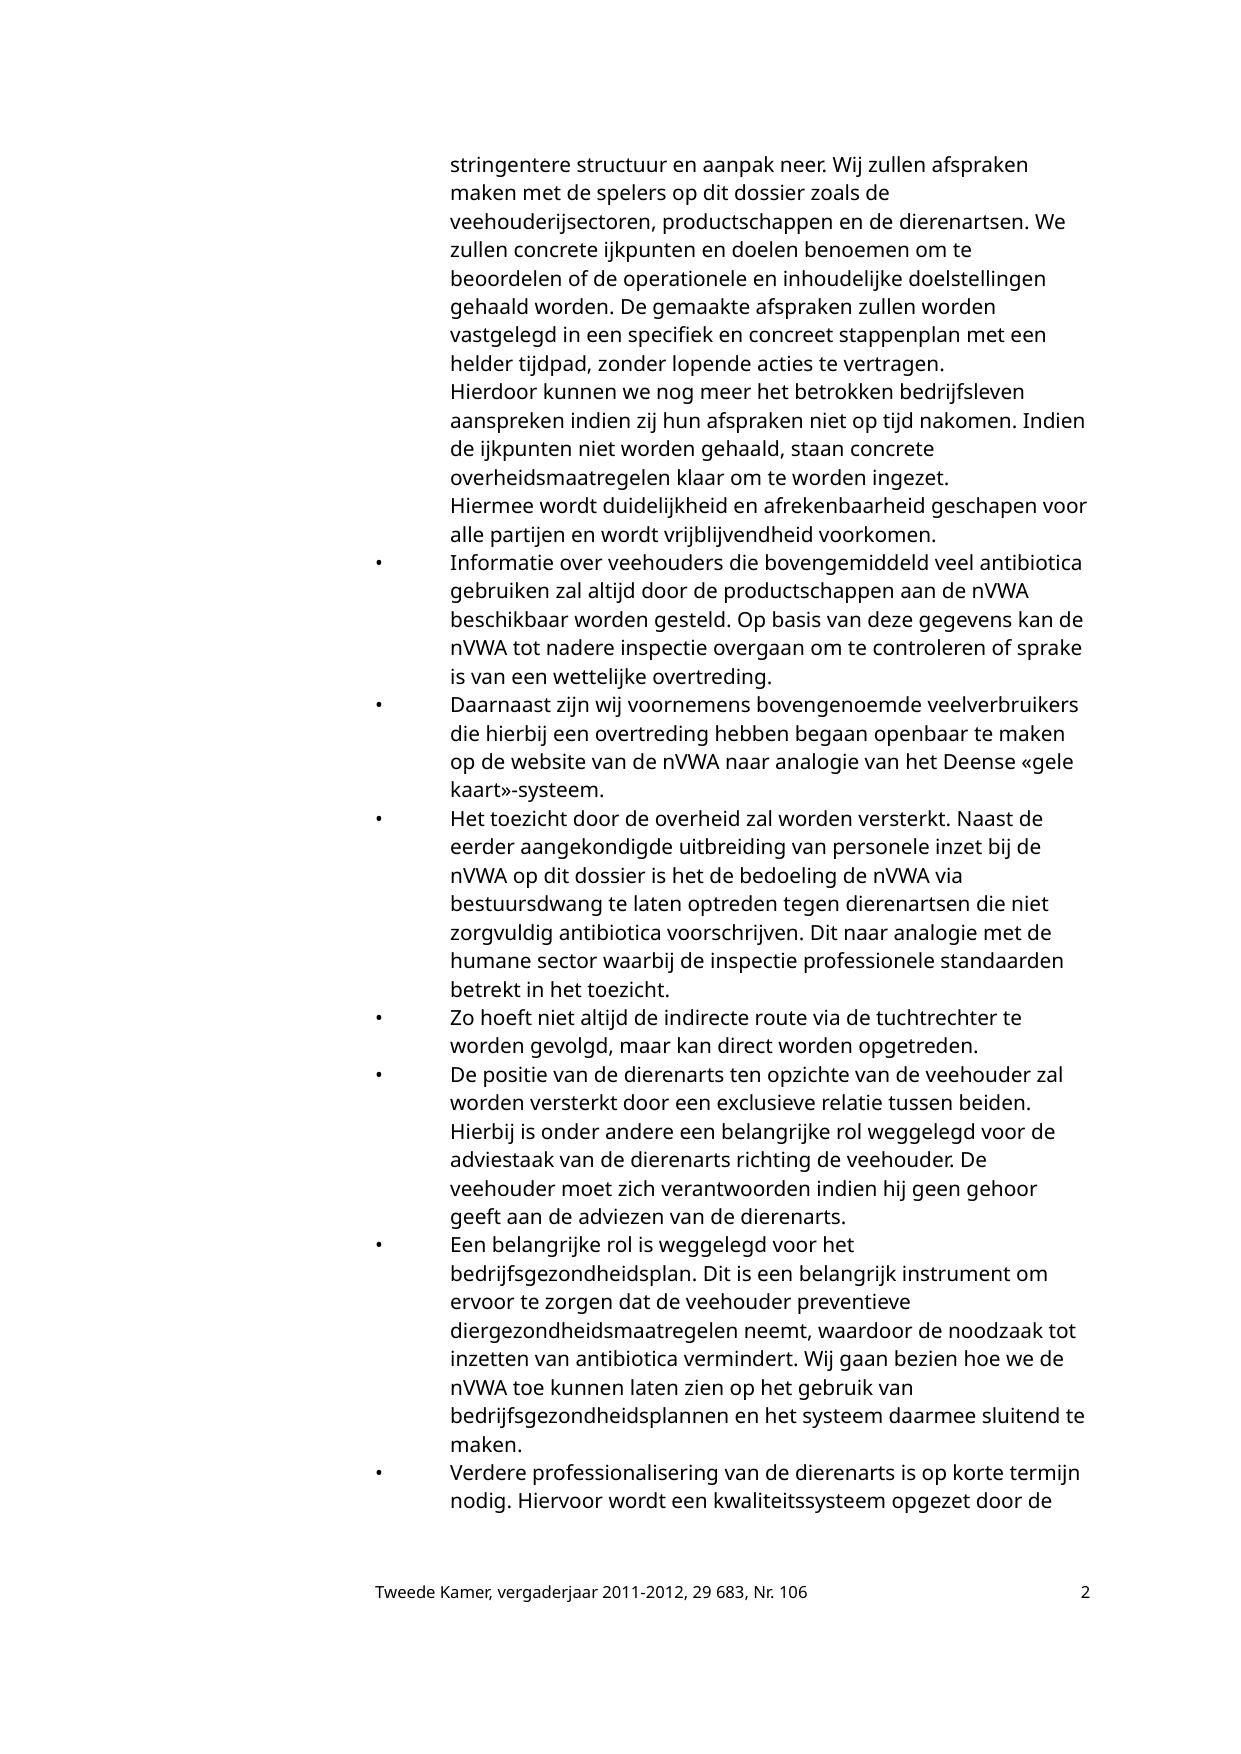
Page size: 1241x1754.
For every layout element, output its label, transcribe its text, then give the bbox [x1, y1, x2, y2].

list Hierdoor kunnen we nog meer het betrokken bedrijfsleven aanspreken indien zij hun afspraken niet op tijd nakomen. Indien de ijkpunten niet worden gehaald, staan concrete overheidsmaatregelen klaar om te worden ingezet. [375, 377, 1090, 491]
list Zo hoeft niet altijd de indirecte route via de tuchtrechter te worden gevolgd, maar kan direct worden opgetreden. [375, 1003, 1090, 1060]
list Daarnaast zijn wij voornemens bovengenoemde veelverbruikers die hierbij een overtreding hebben begaan openbaar te maken op de website van de nVWA naar analogie van het Deense «gele kaart»-systeem. [375, 690, 1090, 804]
list De positie van de dierenarts ten opzichte van de veehouder zal worden versterkt door een exclusieve relatie tussen beiden. Hierbij is onder andere een belangrijke rol weggelegd voor de adviestaak van de dierenarts richting de veehouder. De veehouder moet zich verantwoorden indien hij geen gehoor geeft aan de adviezen van de dierenarts. [375, 1060, 1090, 1231]
list stringentere structuur en aanpak neer. Wij zullen afspraken maken met de spelers op dit dossier zoals de veehouderijsectoren, productschappen en de dierenartsen. We zullen concrete ijkpunten en doelen benoemen om te beoordelen of de operationele en inhoudelijke doelstellingen gehaald worden. De gemaakte afspraken zullen worden vastgelegd in een specifiek en concreet stappenplan met een helder tijdpad, zonder lopende acties te vertragen. [375, 150, 1090, 377]
list Verdere professionalisering van de dierenarts is op korte termijn nodig. Hiervoor wordt een kwaliteitssysteem opgezet door de [375, 1458, 1090, 1515]
list Informatie over veehouders die bovengemiddeld veel antibiotica gebruiken zal altijd door de productschappen aan de nVWA beschikbaar worden gesteld. Op basis van deze gegevens kan de nVWA tot nadere inspectie overgaan om te controleren of sprake is van een wettelijke overtreding. [375, 548, 1090, 690]
list Een belangrijke rol is weggelegd voor het bedrijfsgezondheidsplan. Dit is een belangrijk instrument om ervoor te zorgen dat de veehouder preventieve diergezondheidsmaatregelen neemt, waardoor de noodzaak tot inzetten van antibiotica vermindert. Wij gaan bezien hoe we de nVWA toe kunnen laten zien op het gebruik van bedrijfsgezondheidsplannen en het systeem daarmee sluitend te maken. [375, 1231, 1090, 1458]
list Het toezicht door de overheid zal worden versterkt. Naast de eerder aangekondigde uitbreiding van personele inzet bij de nVWA op dit dossier is het de bedoeling de nVWA via bestuursdwang te laten optreden tegen dierenartsen die niet zorgvuldig antibiotica voorschrijven. Dit naar analogie met de humane sector waarbij de inspectie professionele standaarden betrekt in het toezicht. [375, 804, 1090, 1003]
list Hiermee wordt duidelijkheid en afrekenbaarheid geschapen voor alle partijen en wordt vrijblijvendheid voorkomen. [375, 491, 1090, 548]
